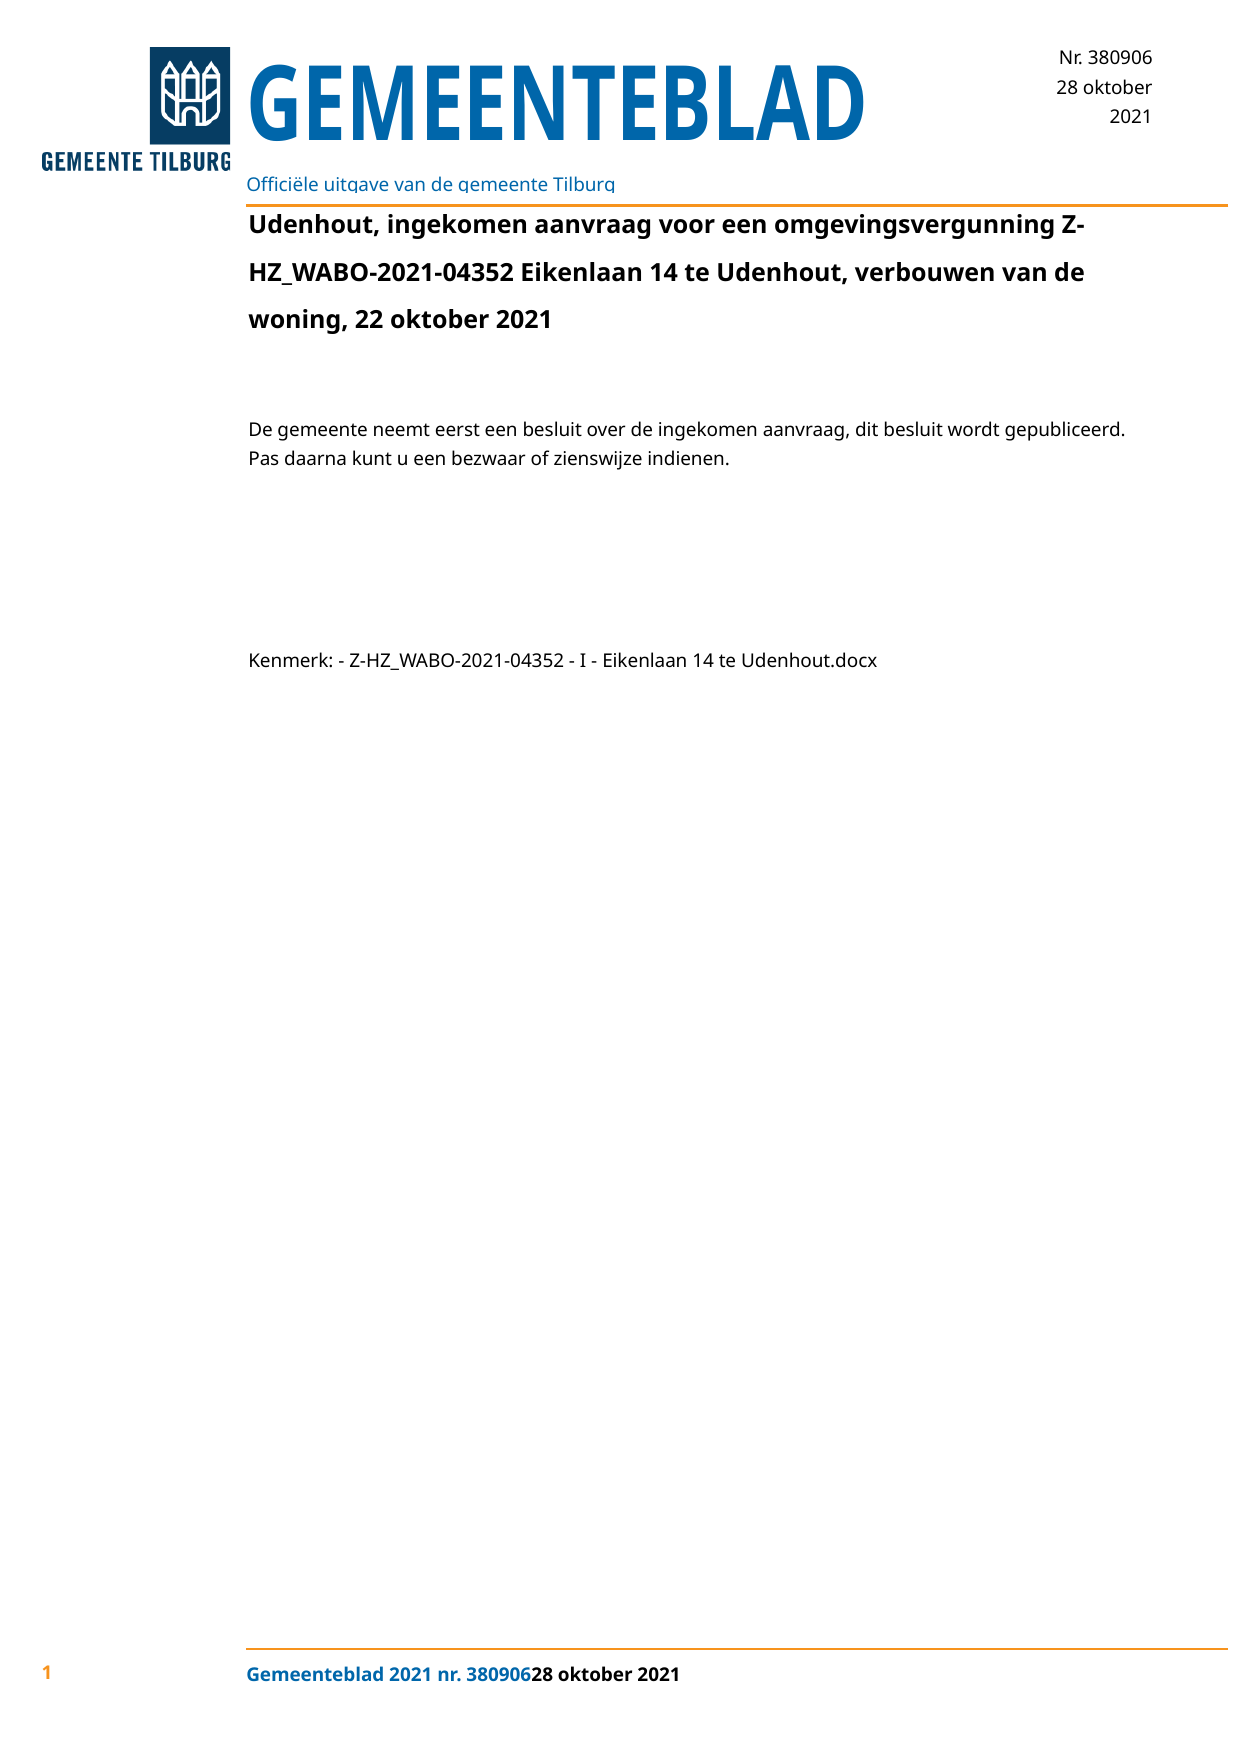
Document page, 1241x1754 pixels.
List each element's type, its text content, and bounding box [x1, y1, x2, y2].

text Kenmerk: - Z-HZ_WABO-2021-04352 - I - Eikenlaan 14 te Udenhout.docx [248, 647, 1152, 673]
picture [41, 47, 231, 172]
text De gemeente neemt eerst een besluit over de ingekomen aanvraag, dit besluit wordt gepubliceerd. Pas daarna kunt u een bezwaar of zienswijze indienen. [248, 416, 1152, 471]
text Udenhout, ingekomen aanvraag voor een omgevingsvergunning Z-HZ_WABO-2021-04352 Eikenlaan 14 te Udenhout, verbouwen van de woning, 22 oktober 2021 [248, 207, 1152, 336]
